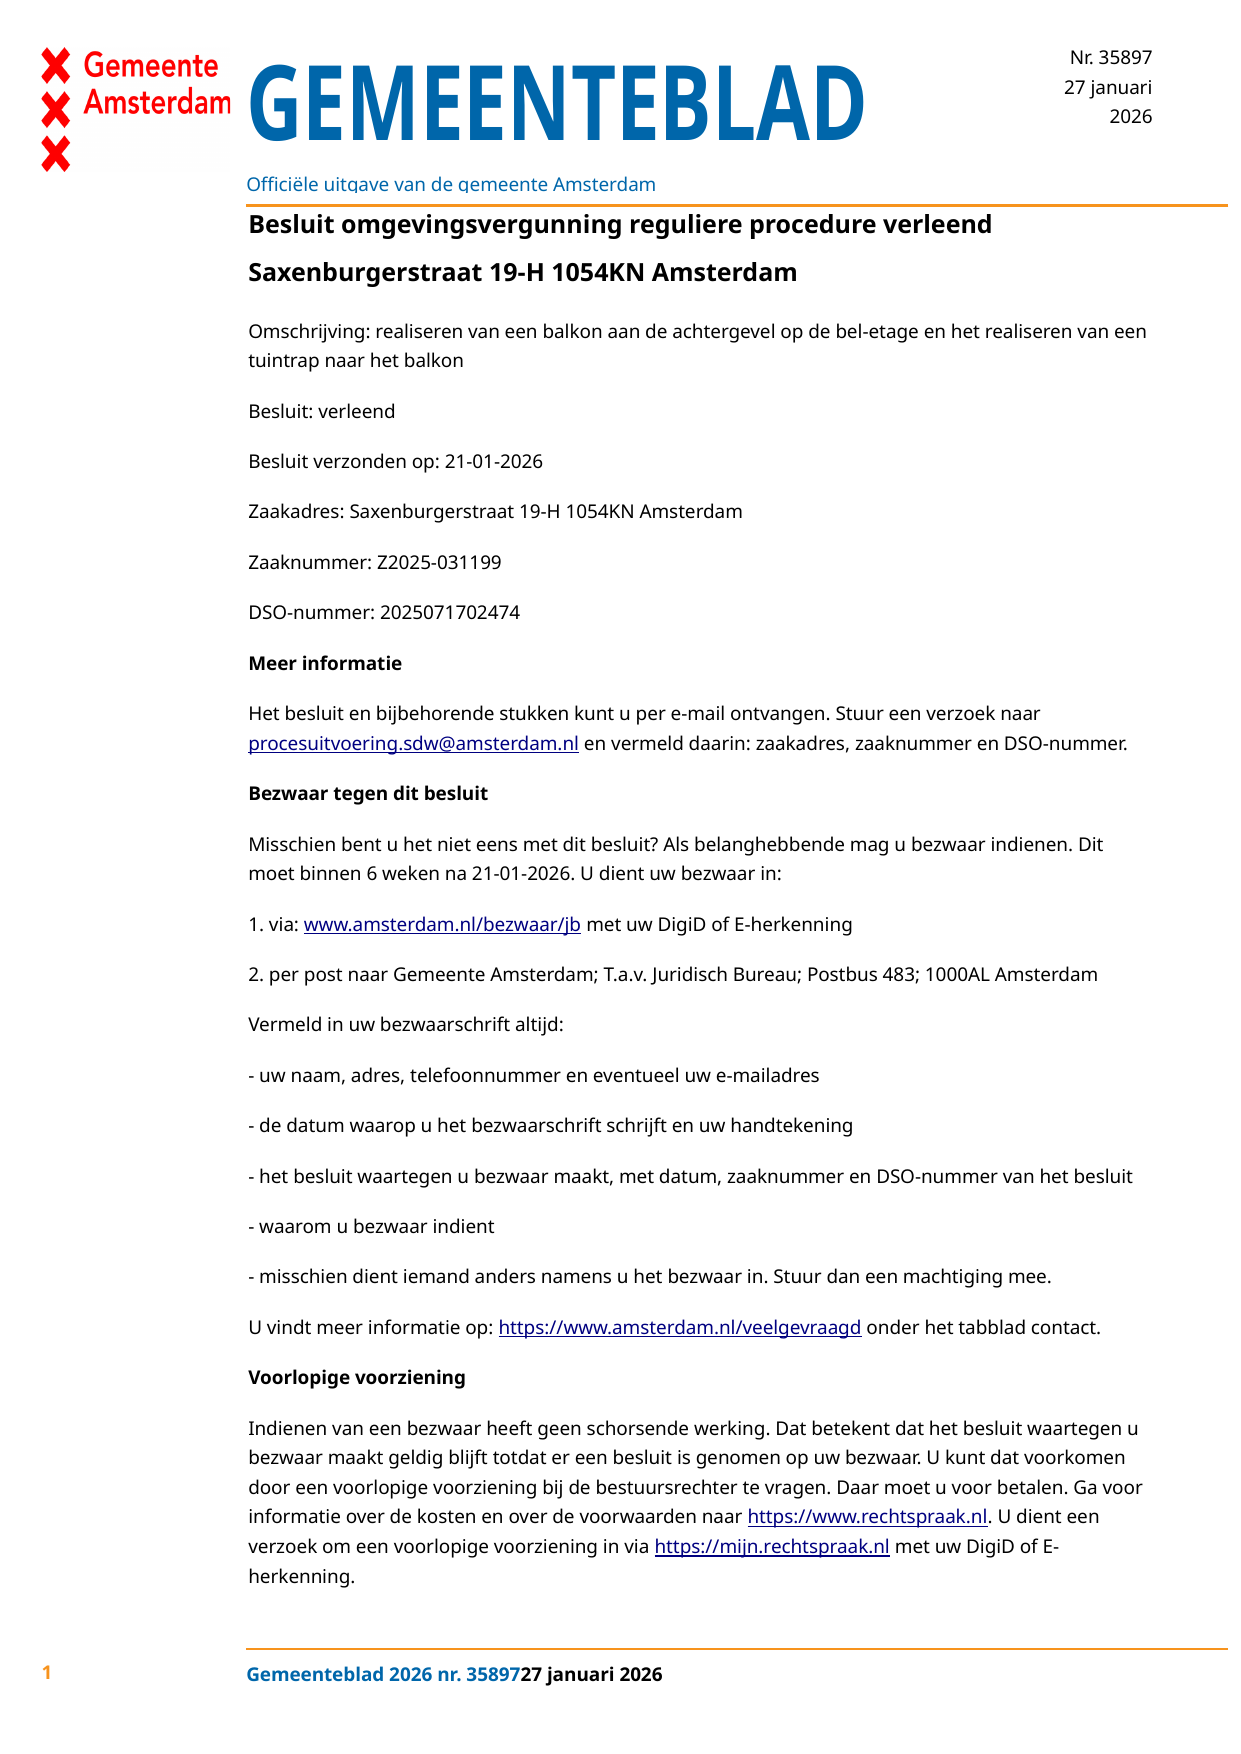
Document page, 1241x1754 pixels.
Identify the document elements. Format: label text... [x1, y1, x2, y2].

text Besluit: verleend [248, 398, 1152, 424]
text Zaakadres: Saxenburgerstraat 19-H 1054KN Amsterdam [248, 499, 1152, 524]
text Het besluit en bijbehorende stukken kunt u per e-mail ontvangen. Stuur een verzoek naar procesuitvoering.sdw@amsterdam.nl en vermeld daarin: zaakadres, zaaknummer en DSO-nummer. [248, 700, 1152, 756]
text Misschien bent u het niet eens met dit besluit? Als belanghebbende mag u bezwaar indienen. Dit moet binnen 6 weken na 21-01-2026. U dient uw bezwaar in: [248, 831, 1152, 886]
text Zaaknummer: Z2025-031199 [248, 549, 1152, 575]
text - waarom u bezwaar indient [248, 1213, 1152, 1239]
text Besluit omgevingsvergunning reguliere procedure verleend Saxenburgerstraat 19-H 1054KN Amsterdam [248, 207, 1152, 288]
text U vindt meer informatie op: https://www.amsterdam.nl/veelgevraagd onder het tabblad contact. [248, 1314, 1152, 1340]
text Omschrijving: realiseren van een balkon aan de achtergevel op de bel-etage en het realiseren van een tuintrap naar het balkon [248, 318, 1152, 373]
text - misschien dient iemand anders namens u het bezwaar in. Stuur dan een machtiging mee. [248, 1264, 1152, 1289]
text Meer informatie [248, 650, 1152, 676]
text DSO-nummer: 2025071702474 [248, 599, 1152, 625]
text 2. per post naar Gemeente Amsterdam; T.a.v. Juridisch Bureau; Postbus 483; 1000AL Amsterdam [248, 961, 1152, 987]
text Bezwaar tegen dit besluit [248, 780, 1152, 806]
text Besluit verzonden op: 21-01-2026 [248, 448, 1152, 474]
text Voorlopige voorziening [248, 1364, 1152, 1390]
text - de datum waarop u het bezwaarschrift schrijft en uw handtekening [248, 1112, 1152, 1138]
text Indienen van een bezwaar heeft geen schorsende werking. Dat betekent dat het besluit waartegen u bezwaar maakt geldig blijft totdat er een besluit is genomen op uw bezwaar. U kunt dat voorkomen door een voorlopige voorziening bij de bestuursrechter te vragen. Daar moet u voor betalen. Ga voor informatie over de kosten en over de voorwaarden naar https://www.rechtspraak.nl. U dient een verzoek om een voorlopige voorziening in via https://mijn.rechtspraak.nl met uw DigiD of E-herkenning. [248, 1415, 1152, 1589]
text Vermeld in uw bezwaarschrift altijd: [248, 1012, 1152, 1037]
text - uw naam, adres, telefoonnummer en eventueel uw e-mailadres [248, 1062, 1152, 1088]
text - het besluit waartegen u bezwaar maakt, met datum, zaaknummer en DSO-nummer van het besluit [248, 1163, 1152, 1189]
picture [41, 47, 231, 172]
text 1. via: www.amsterdam.nl/bezwaar/jb met uw DigiD of E-herkenning [248, 911, 1152, 937]
